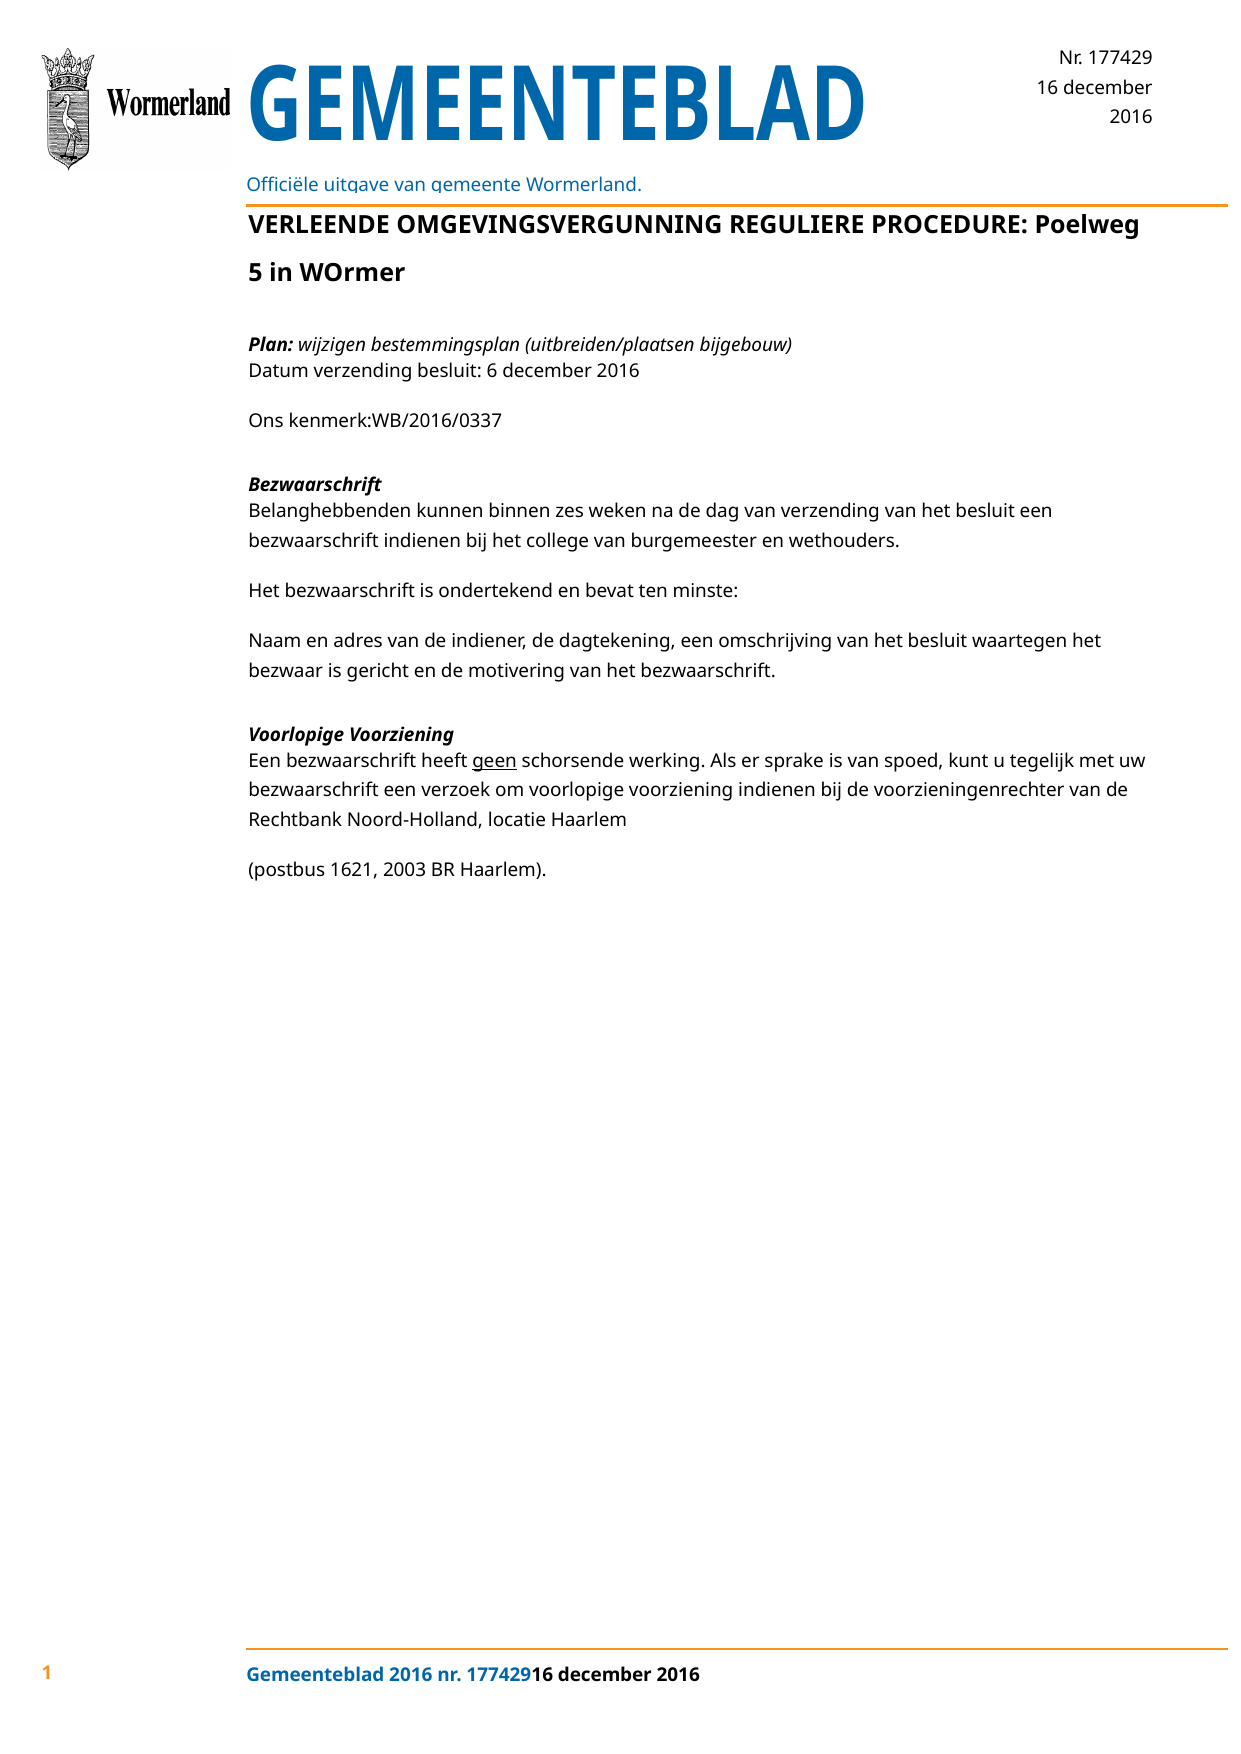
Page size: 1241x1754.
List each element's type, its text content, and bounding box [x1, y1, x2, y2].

text Naam en adres van de indiener, de dagtekening, een omschrijving van het besluit waartegen het bezwaar is gericht en de motivering van het bezwaarschrift. [248, 628, 1152, 683]
picture [41, 47, 231, 172]
text Plan: wijzigen bestemmingsplan (uitbreiden/plaatsen bijgebouw) [248, 331, 1152, 357]
text VERLEENDE OMGEVINGSVERGUNNING REGULIERE PROCEDURE: Poelweg 5 in WOrmer [248, 207, 1152, 288]
text Voorlopige Voorziening [248, 721, 1152, 747]
text Datum verzending besluit: 6 december 2016 [248, 357, 1152, 383]
text (postbus 1621, 2003 BR Haarlem). [248, 857, 1152, 882]
text Een bezwaarschrift heeft geen schorsende werking. Als er sprake is van spoed, kunt u tegelijk met uw bezwaarschrift een verzoek om voorlopige voorziening indienen bij de voorzieningenrechter van de Rechtbank Noord-Holland, locatie Haarlem [248, 747, 1152, 832]
text Bezwaarschrift [248, 472, 1152, 497]
text Het bezwaarschrift is ondertekend en bevat ten minste: [248, 577, 1152, 603]
text Belanghebbenden kunnen binnen zes weken na de dag van verzending van het besluit een bezwaarschrift indienen bij het college van burgemeester en wethouders. [248, 497, 1152, 553]
text Ons kenmerk:WB/2016/0337 [248, 408, 1152, 433]
